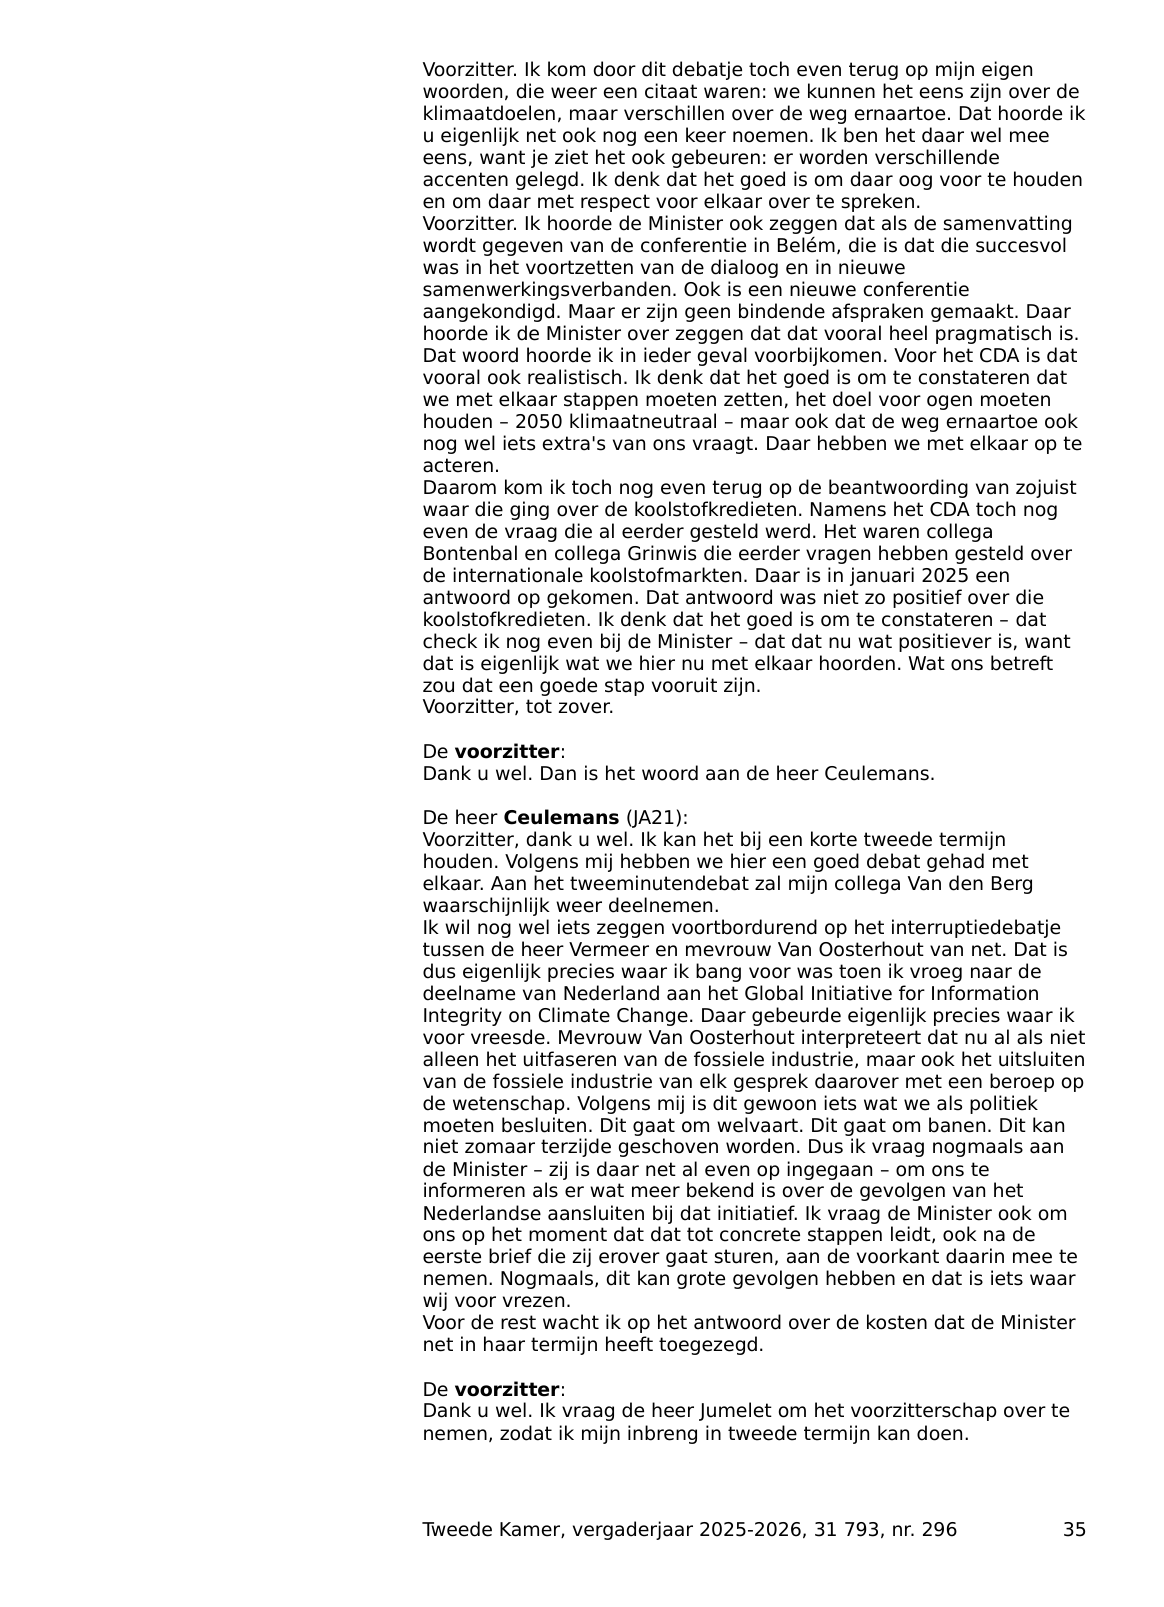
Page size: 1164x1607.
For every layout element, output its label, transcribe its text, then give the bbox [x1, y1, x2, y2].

text Voorzitter, tot zover. [422, 696, 1087, 718]
text Voorzitter. Ik kom door dit debatje toch even terug op mijn eigen woorden, die weer een citaat waren: we kunnen het eens zijn over de klimaatdoelen, maar verschillen over de weg ernaartoe. Dat hoorde ik u eigenlijk net ook nog een keer noemen. Ik ben het daar wel mee eens, want je ziet het ook gebeuren: er worden verschillende accenten gelegd. Ik denk dat het goed is om daar oog voor te houden en om daar met respect voor elkaar over te spreken. [422, 59, 1087, 213]
text Dank u wel. Dan is het woord aan de heer Ceulemans. [422, 763, 1087, 784]
text Voorzitter, dank u wel. Ik kan het bij een korte tweede termijn houden. Volgens mij hebben we hier een goed debat gehad met elkaar. Aan het tweeminutendebat zal mijn collega Van den Berg waarschijnlijk weer deelnemen. [422, 829, 1087, 917]
text Voor de rest wacht ik op het antwoord over de kosten dat de Minister net in haar termijn heeft toegezegd. [422, 1312, 1087, 1356]
text Daarom kom ik toch nog even terug op de beantwoording van zojuist waar die ging over de koolstofkredieten. Namens het CDA toch nog even de vraag die al eerder gesteld werd. Het waren collega Bontenbal en collega Grinwis die eerder vragen hebben gesteld over de internationale koolstofmarkten. Daar is in januari 2025 een antwoord op gekomen. Dat antwoord was niet zo positief over die koolstofkredieten. Ik denk dat het goed is om te constateren – dat check ik nog even bij de Minister – dat dat nu wat positiever is, want dat is eigenlijk wat we hier nu met elkaar hoorden. Wat ons betreft zou dat een goede stap vooruit zijn. [422, 477, 1087, 696]
text Voorzitter. Ik hoorde de Minister ook zeggen dat als de samenvatting wordt gegeven van de conferentie in Belém, die is dat die succesvol was in het voortzetten van de dialoog en in nieuwe samenwerkingsverbanden. Ook is een nieuwe conferentie aangekondigd. Maar er zijn geen bindende afspraken gemaakt. Daar hoorde ik de Minister over zeggen dat dat vooral heel pragmatisch is. Dat woord hoorde ik in ieder geval voorbijkomen. Voor het CDA is dat vooral ook realistisch. Ik denk dat het goed is om te constateren dat we met elkaar stappen moeten zetten, het doel voor ogen moeten houden – 2050 klimaatneutraal – maar ook dat de weg ernaartoe ook nog wel iets extra's van ons vraagt. Daar hebben we met elkaar op te acteren. [422, 213, 1087, 477]
text Ik wil nog wel iets zeggen voortbordurend op het interruptiedebatje tussen de heer Vermeer en mevrouw Van Oosterhout van net. Dat is dus eigenlijk precies waar ik bang voor was toen ik vroeg naar de deelname van Nederland aan het Global Initiative for Information Integrity on Climate Change. Daar gebeurde eigenlijk precies waar ik voor vreesde. Mevrouw Van Oosterhout interpreteert dat nu al als niet alleen het uitfaseren van de fossiele industrie, maar ook het uitsluiten van de fossiele industrie van elk gesprek daarover met een beroep op de wetenschap. Volgens mij is dit gewoon iets wat we als politiek moeten besluiten. Dit gaat om welvaart. Dit gaat om banen. Dit kan niet zomaar terzijde geschoven worden. Dus ik vraag nogmaals aan de Minister – zij is daar net al even op ingegaan – om ons te informeren als er wat meer bekend is over de gevolgen van het Nederlandse aansluiten bij dat initiatief. Ik vraag de Minister ook om ons op het moment dat dat tot concrete stappen leidt, ook na de eerste brief die zij erover gaat sturen, aan de voorkant daarin mee te nemen. Nogmaals, dit kan grote gevolgen hebben en dat is iets waar wij voor vrezen. [422, 917, 1087, 1312]
text De heer Ceulemans (JA21): [422, 807, 1087, 829]
text De voorzitter: [422, 1378, 1087, 1400]
text Dank u wel. Ik vraag de heer Jumelet om het voorzitterschap over te nemen, zodat ik mijn inbreng in tweede termijn kan doen. [422, 1400, 1087, 1444]
text De voorzitter: [422, 741, 1087, 763]
